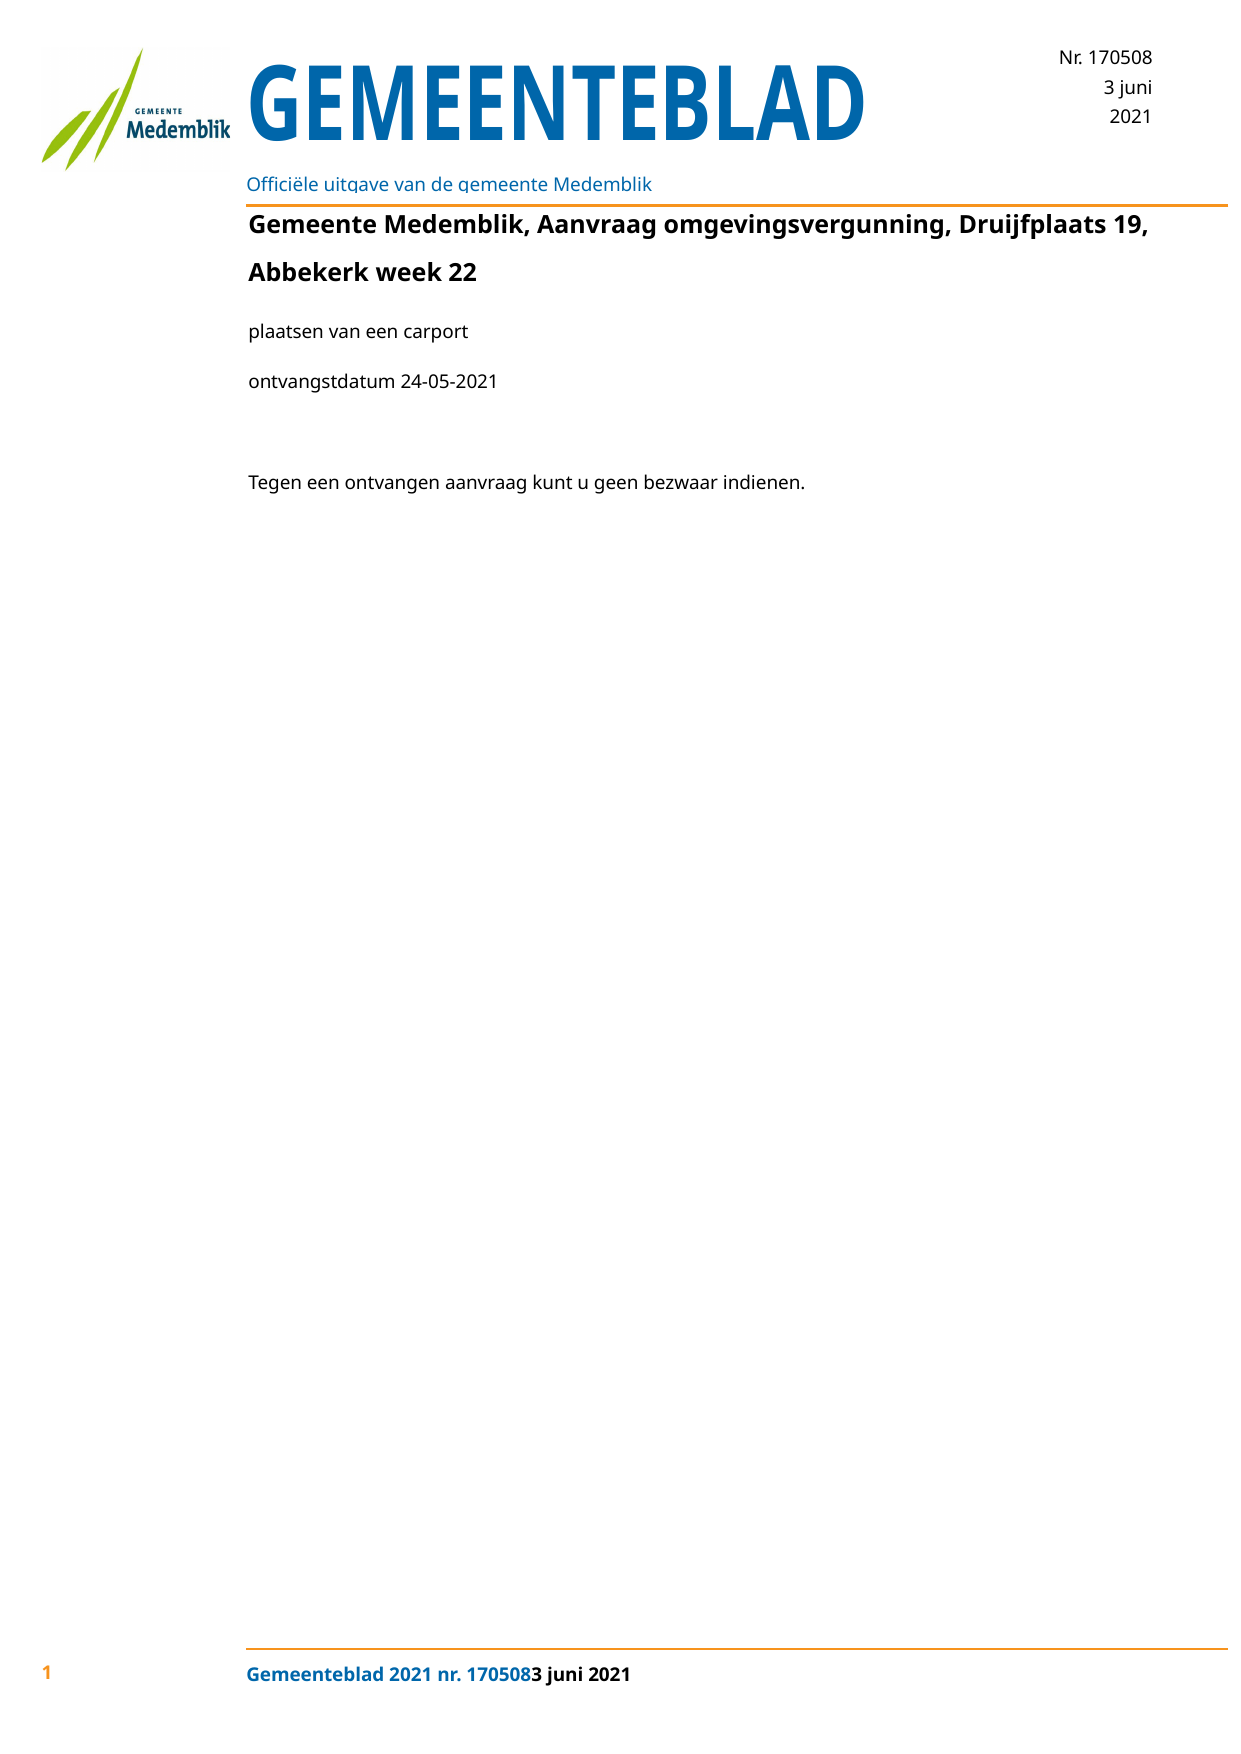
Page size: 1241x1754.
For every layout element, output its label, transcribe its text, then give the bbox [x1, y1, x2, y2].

text Tegen een ontvangen aanvraag kunt u geen bezwaar indienen. [248, 469, 1152, 495]
text Gemeente Medemblik, Aanvraag omgevingsvergunning, Druijfplaats 19, Abbekerk week 22 [248, 207, 1152, 288]
picture [41, 47, 231, 172]
text plaatsen van een carport [248, 318, 1152, 344]
text ontvangstdatum 24-05-2021 [248, 368, 1152, 394]
